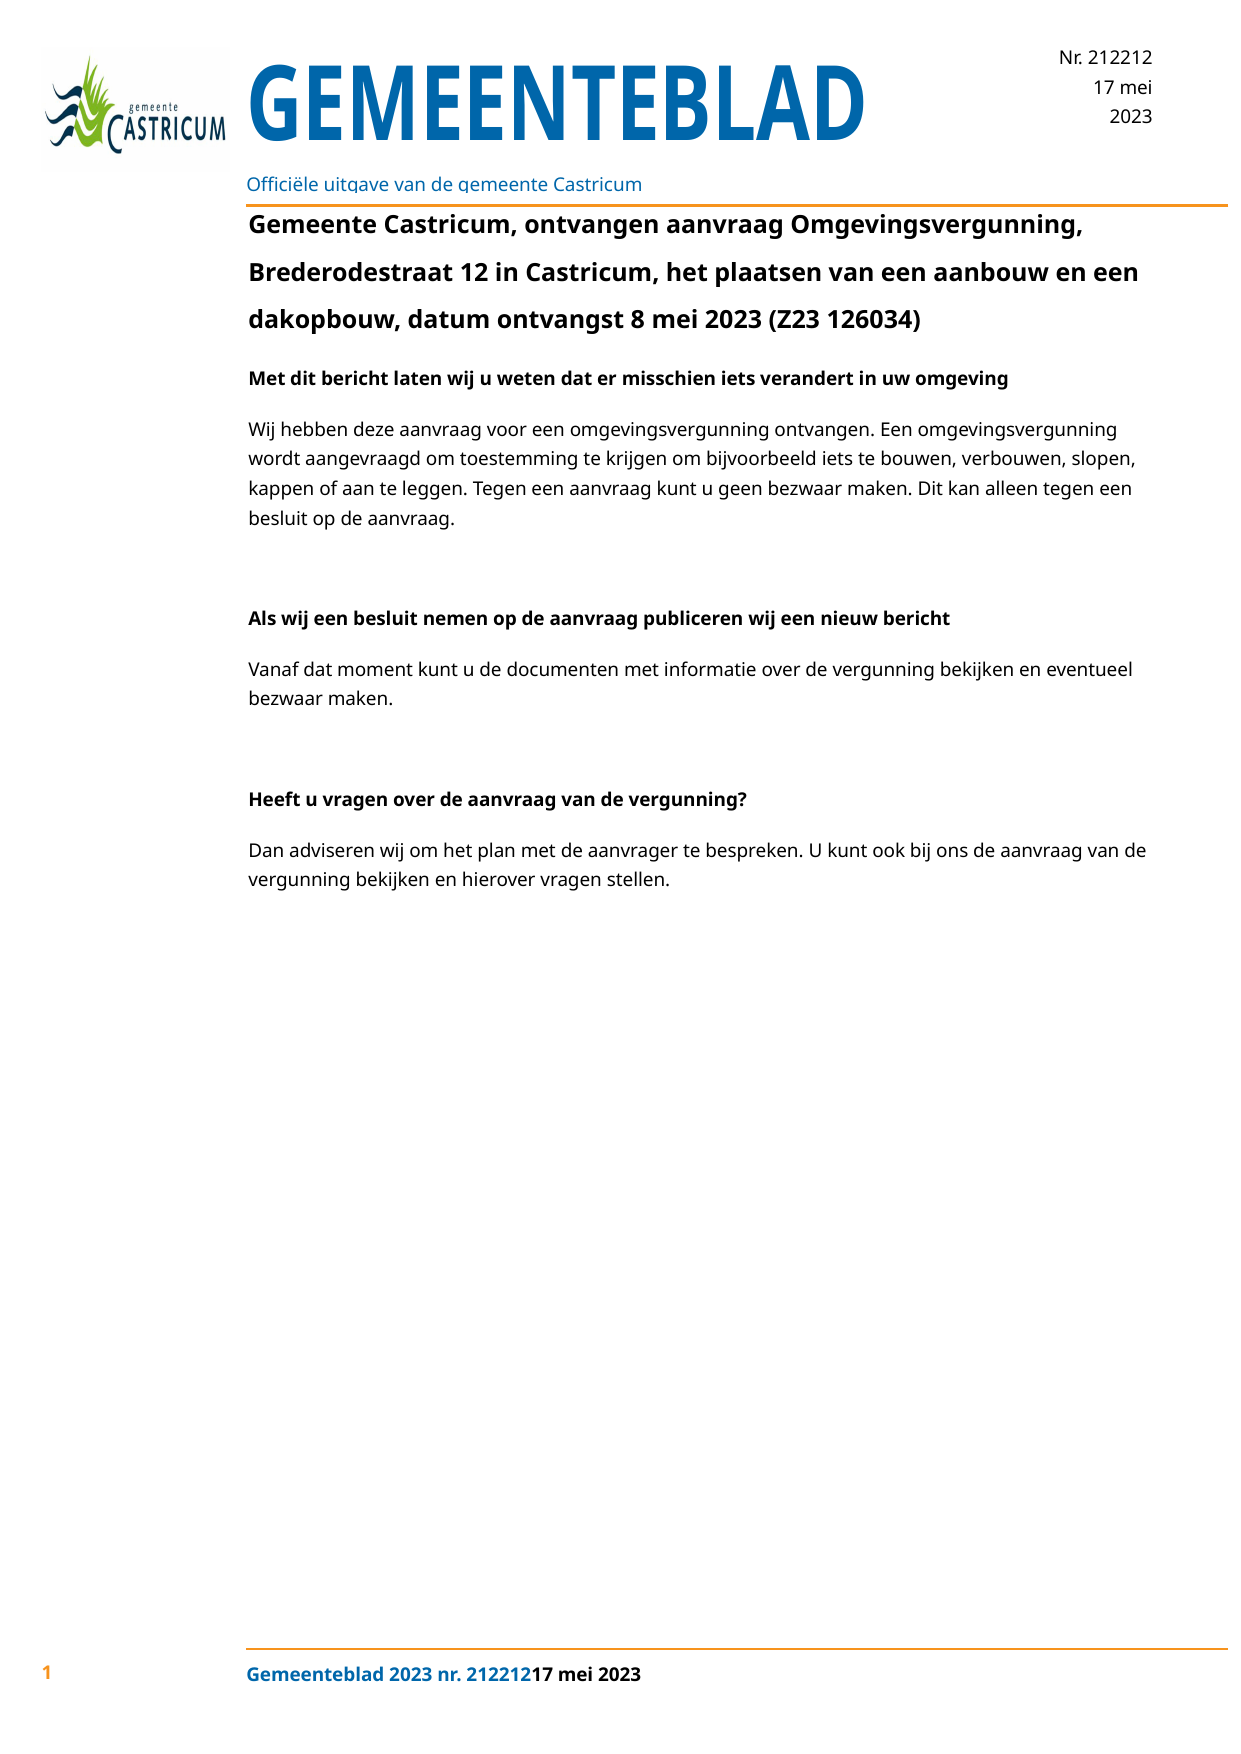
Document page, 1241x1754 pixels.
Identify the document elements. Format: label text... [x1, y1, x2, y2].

picture [41, 47, 231, 172]
text Als wij een besluit nemen op de aanvraag publiceren wij een nieuw bericht [248, 606, 1152, 631]
text Gemeente Castricum, ontvangen aanvraag Omgevingsvergunning, Brederodestraat 12 in Castricum, het plaatsen van een aanbouw en een dakopbouw, datum ontvangst 8 mei 2023 (Z23 126034) [248, 207, 1152, 336]
text Met dit bericht laten wij u weten dat er misschien iets verandert in uw omgeving [248, 366, 1152, 391]
text Dan adviseren wij om het plan met de aanvrager te bespreken. U kunt ook bij ons de aanvraag van de vergunning bekijken en hierover vragen stellen. [248, 837, 1152, 892]
text Heeft u vragen over de aanvraag van de vergunning? [248, 786, 1152, 812]
text Vanaf dat moment kunt u de documenten met informatie over de vergunning bekijken en eventueel bezwaar maken. [248, 656, 1152, 711]
text Wij hebben deze aanvraag voor een omgevingsvergunning ontvangen. Een omgevingsvergunning wordt aangevraagd om toestemming te krijgen om bijvoorbeeld iets te bouwen, verbouwen, slopen, kappen of aan te leggen. Tegen een aanvraag kunt u geen bezwaar maken. Dit kan alleen tegen een besluit op de aanvraag. [248, 416, 1152, 530]
